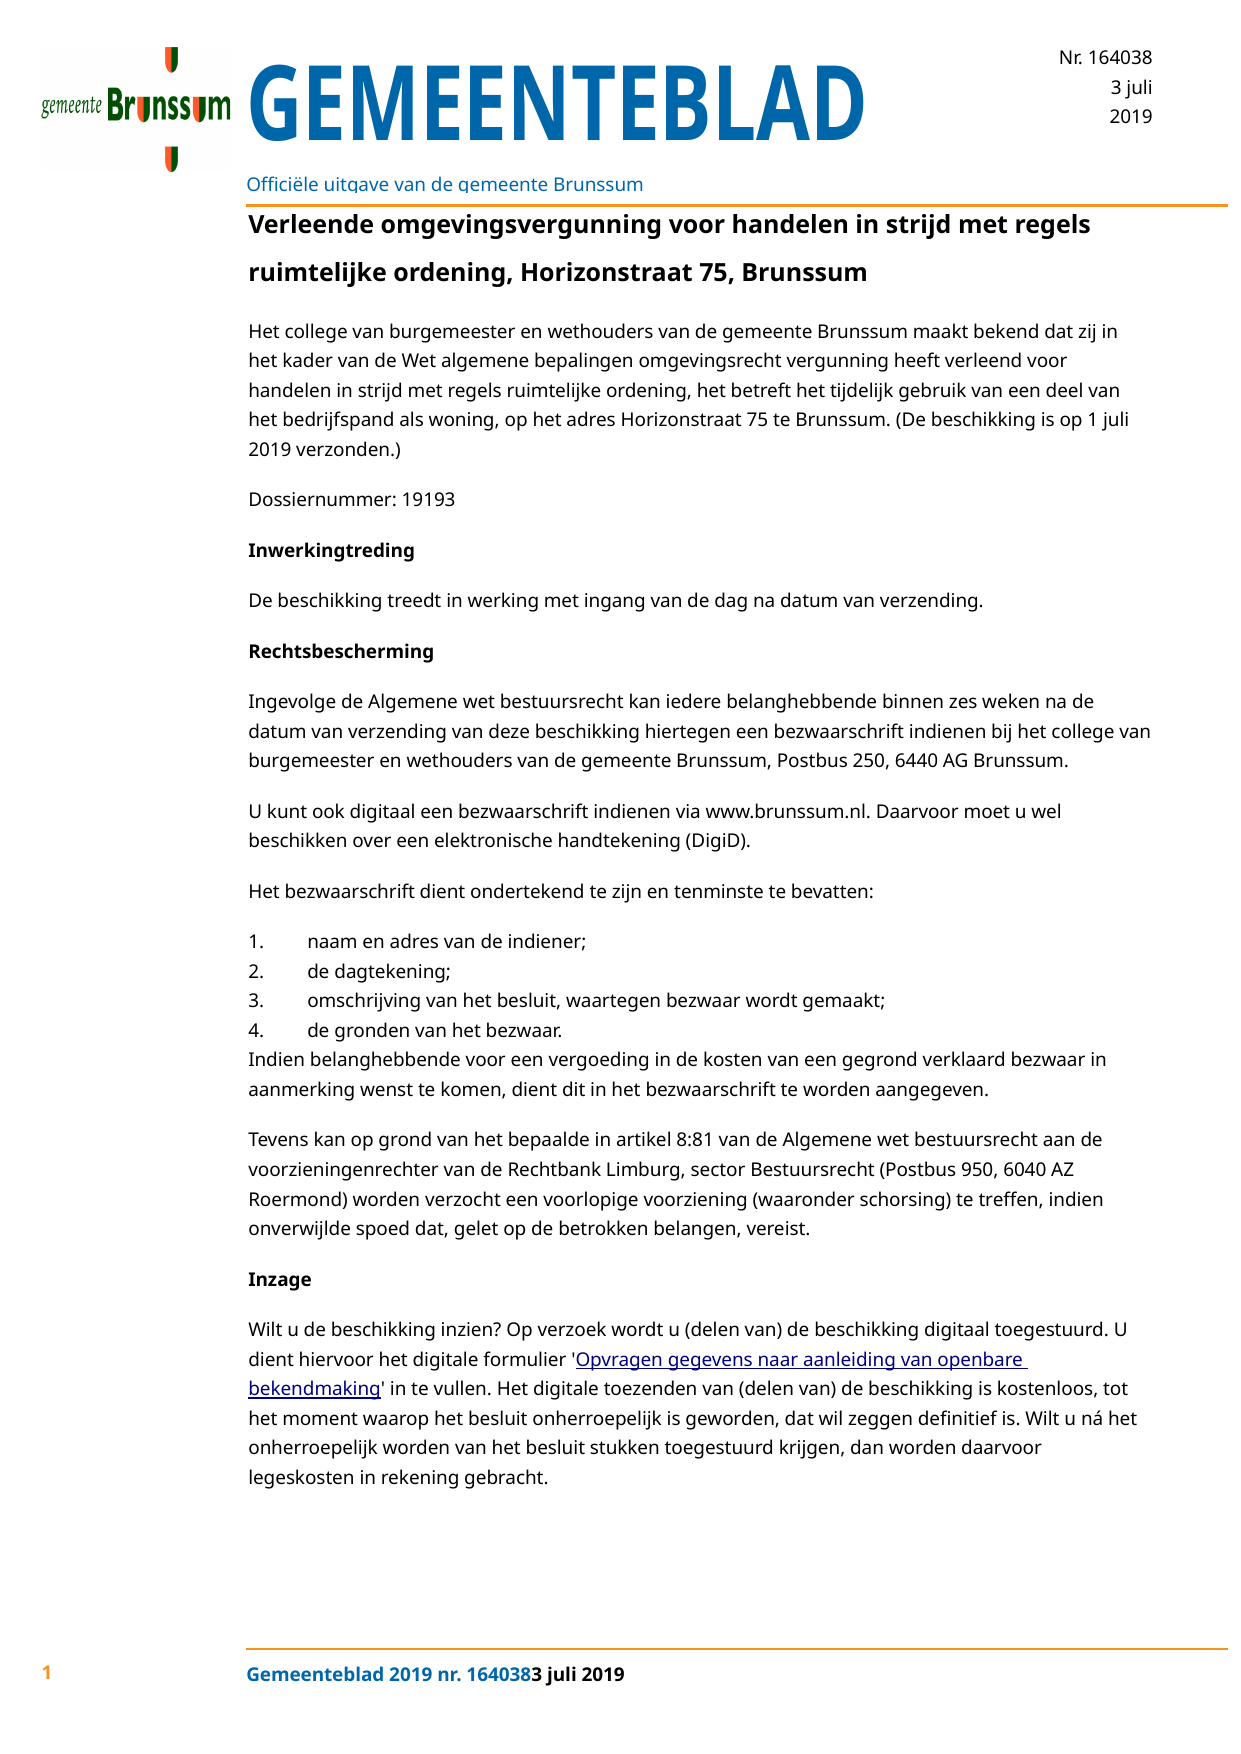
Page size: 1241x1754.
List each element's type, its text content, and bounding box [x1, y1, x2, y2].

text De beschikking treedt in werking met ingang van de dag na datum van verzending. [248, 587, 1152, 613]
text Wilt u de beschikking inzien? Op verzoek wordt u (delen van) de beschikking digitaal toegestuurd. U dient hiervoor het digitale formulier 'Opvragen gegevens naar aanleiding van openbare bekendmaking' in te vullen. Het digitale toezenden van (delen van) de beschikking is kostenloos, tot het moment waarop het besluit onherroepelijk is geworden, dat wil zeggen definitief is. Wilt u ná het onherroepelijk worden van het besluit stukken toegestuurd krijgen, dan worden daarvoor legeskosten in rekening gebracht. [248, 1316, 1152, 1490]
text Het college van burgemeester en wethouders van de gemeente Brunssum maakt bekend dat zij in het kader van de Wet algemene bepalingen omgevingsrecht vergunning heeft verleend voor handelen in strijd met regels ruimtelijke ordening, het betreft het tijdelijk gebruik van een deel van het bedrijfspand als woning, op het adres Horizonstraat 75 te Brunssum. (De beschikking is op 1 juli 2019 verzonden.) [248, 318, 1152, 462]
picture [41, 47, 231, 172]
text Tevens kan op grond van het bepaalde in artikel 8:81 van de Algemene wet bestuursrecht aan de voorzieningenrechter van de Rechtbank Limburg, sector Bestuursrecht (Postbus 950, 6040 AZ Roermond) worden verzocht een voorlopige voorziening (waaronder schorsing) te treffen, indien onverwijlde spoed dat, gelet op de betrokken belangen, vereist. [248, 1127, 1152, 1241]
text Verleende omgevingsvergunning voor handelen in strijd met regels ruimtelijke ordening, Horizonstraat 75, Brunssum [248, 207, 1152, 288]
list omschrijving van het besluit, waartegen bezwaar wordt gemaakt; [248, 987, 1152, 1013]
text Het bezwaarschrift dient ondertekend te zijn en tenminste te bevatten: [248, 878, 1152, 904]
text Ingevolge de Algemene wet bestuursrecht kan iedere belanghebbende binnen zes weken na de datum van verzending van deze beschikking hiertegen een bezwaarschrift indienen bij het college van burgemeester en wethouders van de gemeente Brunssum, Postbus 250, 6440 AG Brunssum. [248, 688, 1152, 773]
text Dossiernummer: 19193 [248, 487, 1152, 512]
text Indien belanghebbende voor een vergoeding in de kosten van een gegrond verklaard bezwaar in aanmerking wenst te komen, dient dit in het bezwaarschrift te worden aangegeven. [248, 1047, 1152, 1102]
list naam en adres van de indiener; [248, 928, 1152, 954]
list de gronden van het bezwaar. [248, 1017, 1152, 1043]
text Inwerkingtreding [248, 537, 1152, 563]
list de dagtekening; [248, 958, 1152, 984]
text U kunt ook digitaal een bezwaarschrift indienen via www.brunssum.nl. Daarvoor moet u wel beschikken over een elektronische handtekening (DigiD). [248, 798, 1152, 853]
text Inzage [248, 1266, 1152, 1292]
text Rechtsbescherming [248, 638, 1152, 664]
